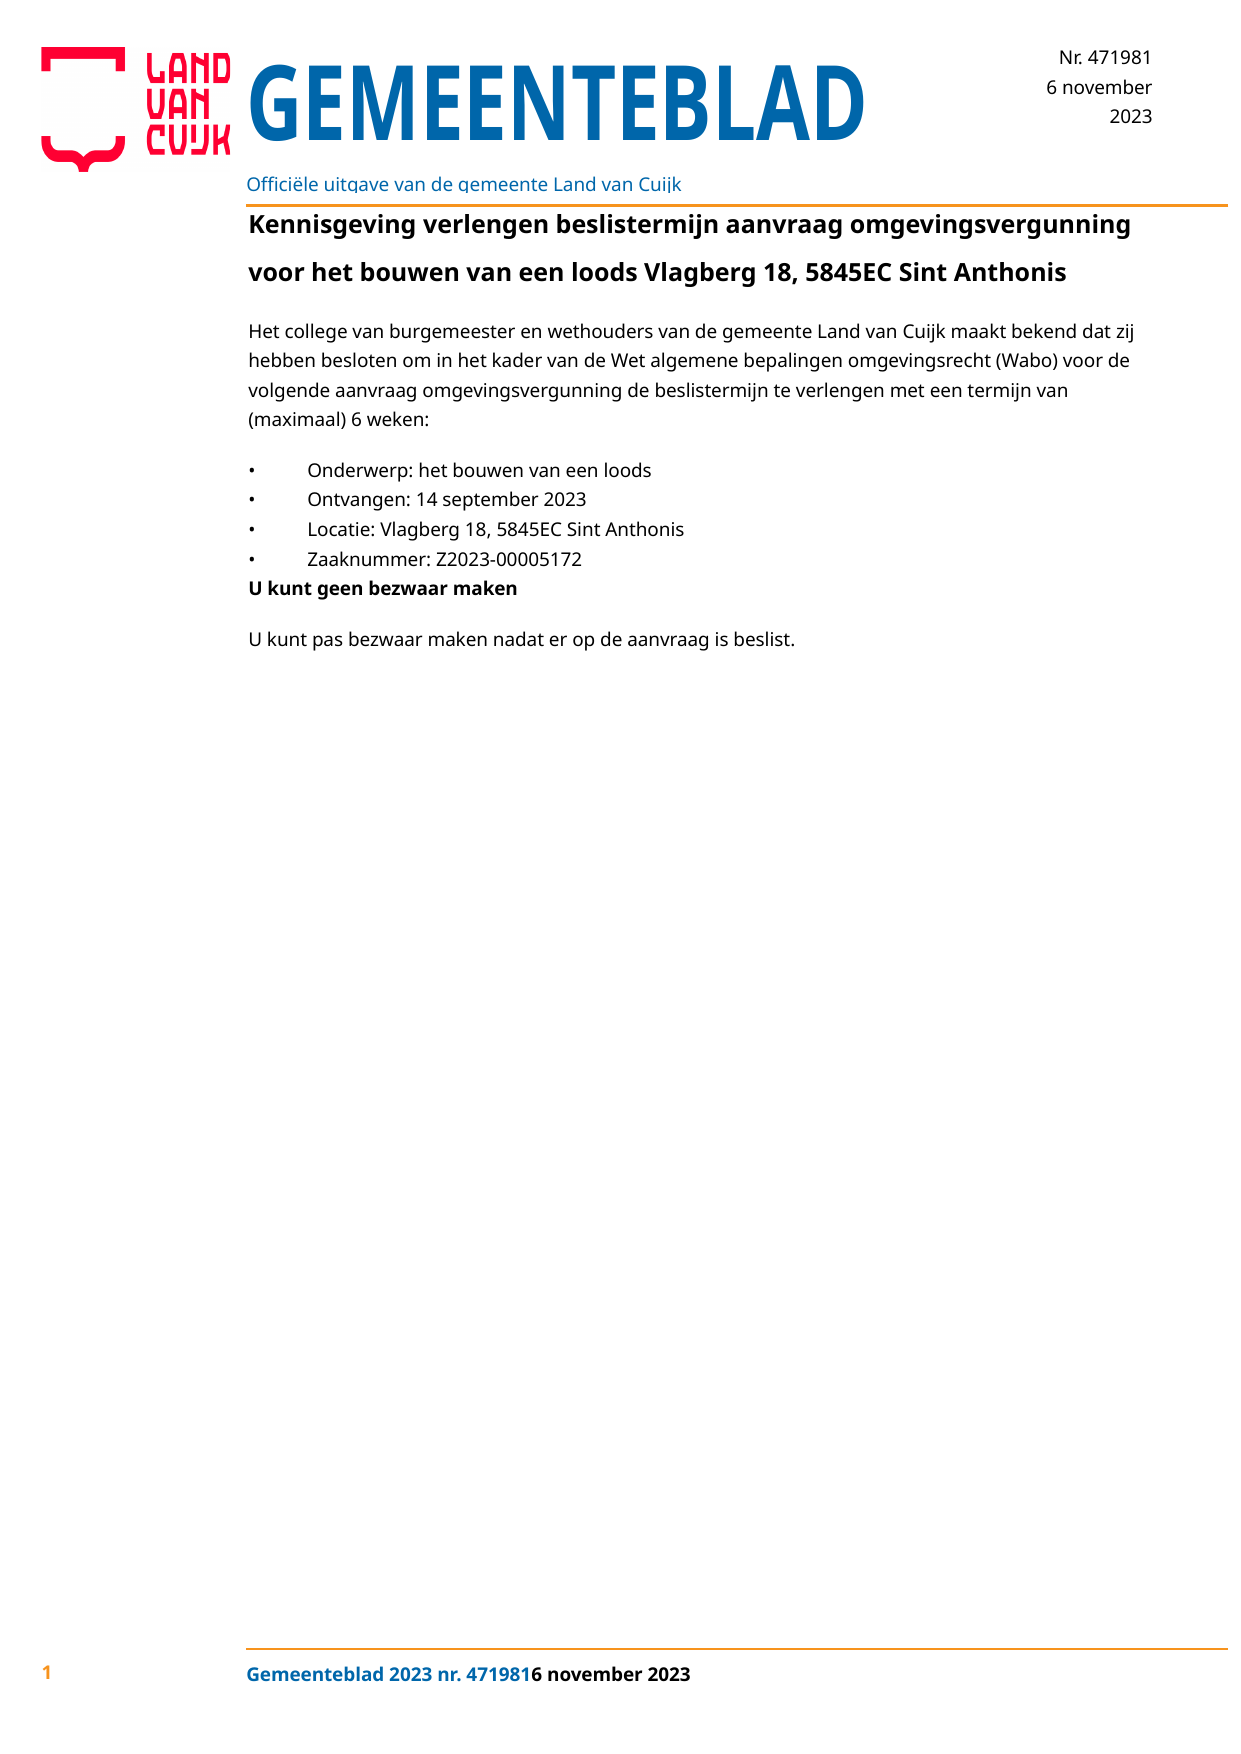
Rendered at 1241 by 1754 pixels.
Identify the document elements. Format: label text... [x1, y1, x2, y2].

list Locatie: Vlagberg 18, 5845EC Sint Anthonis [248, 516, 1152, 542]
text Kennisgeving verlengen beslistermijn aanvraag omgevingsvergunning voor het bouwen van een loods Vlagberg 18, 5845EC Sint Anthonis [248, 207, 1152, 288]
list Zaaknummer: Z2023-00005172 [248, 546, 1152, 572]
text U kunt pas bezwaar maken nadat er op de aanvraag is beslist. [248, 626, 1152, 652]
list Ontvangen: 14 september 2023 [248, 487, 1152, 512]
list Onderwerp: het bouwen van een loods [248, 457, 1152, 483]
picture [41, 47, 231, 172]
text Het college van burgemeester en wethouders van de gemeente Land van Cuijk maakt bekend dat zij hebben besloten om in het kader van de Wet algemene bepalingen omgevingsrecht (Wabo) voor de volgende aanvraag omgevingsvergunning de beslistermijn te verlengen met een termijn van (maximaal) 6 weken: [248, 318, 1152, 432]
text U kunt geen bezwaar maken [248, 575, 1152, 601]
